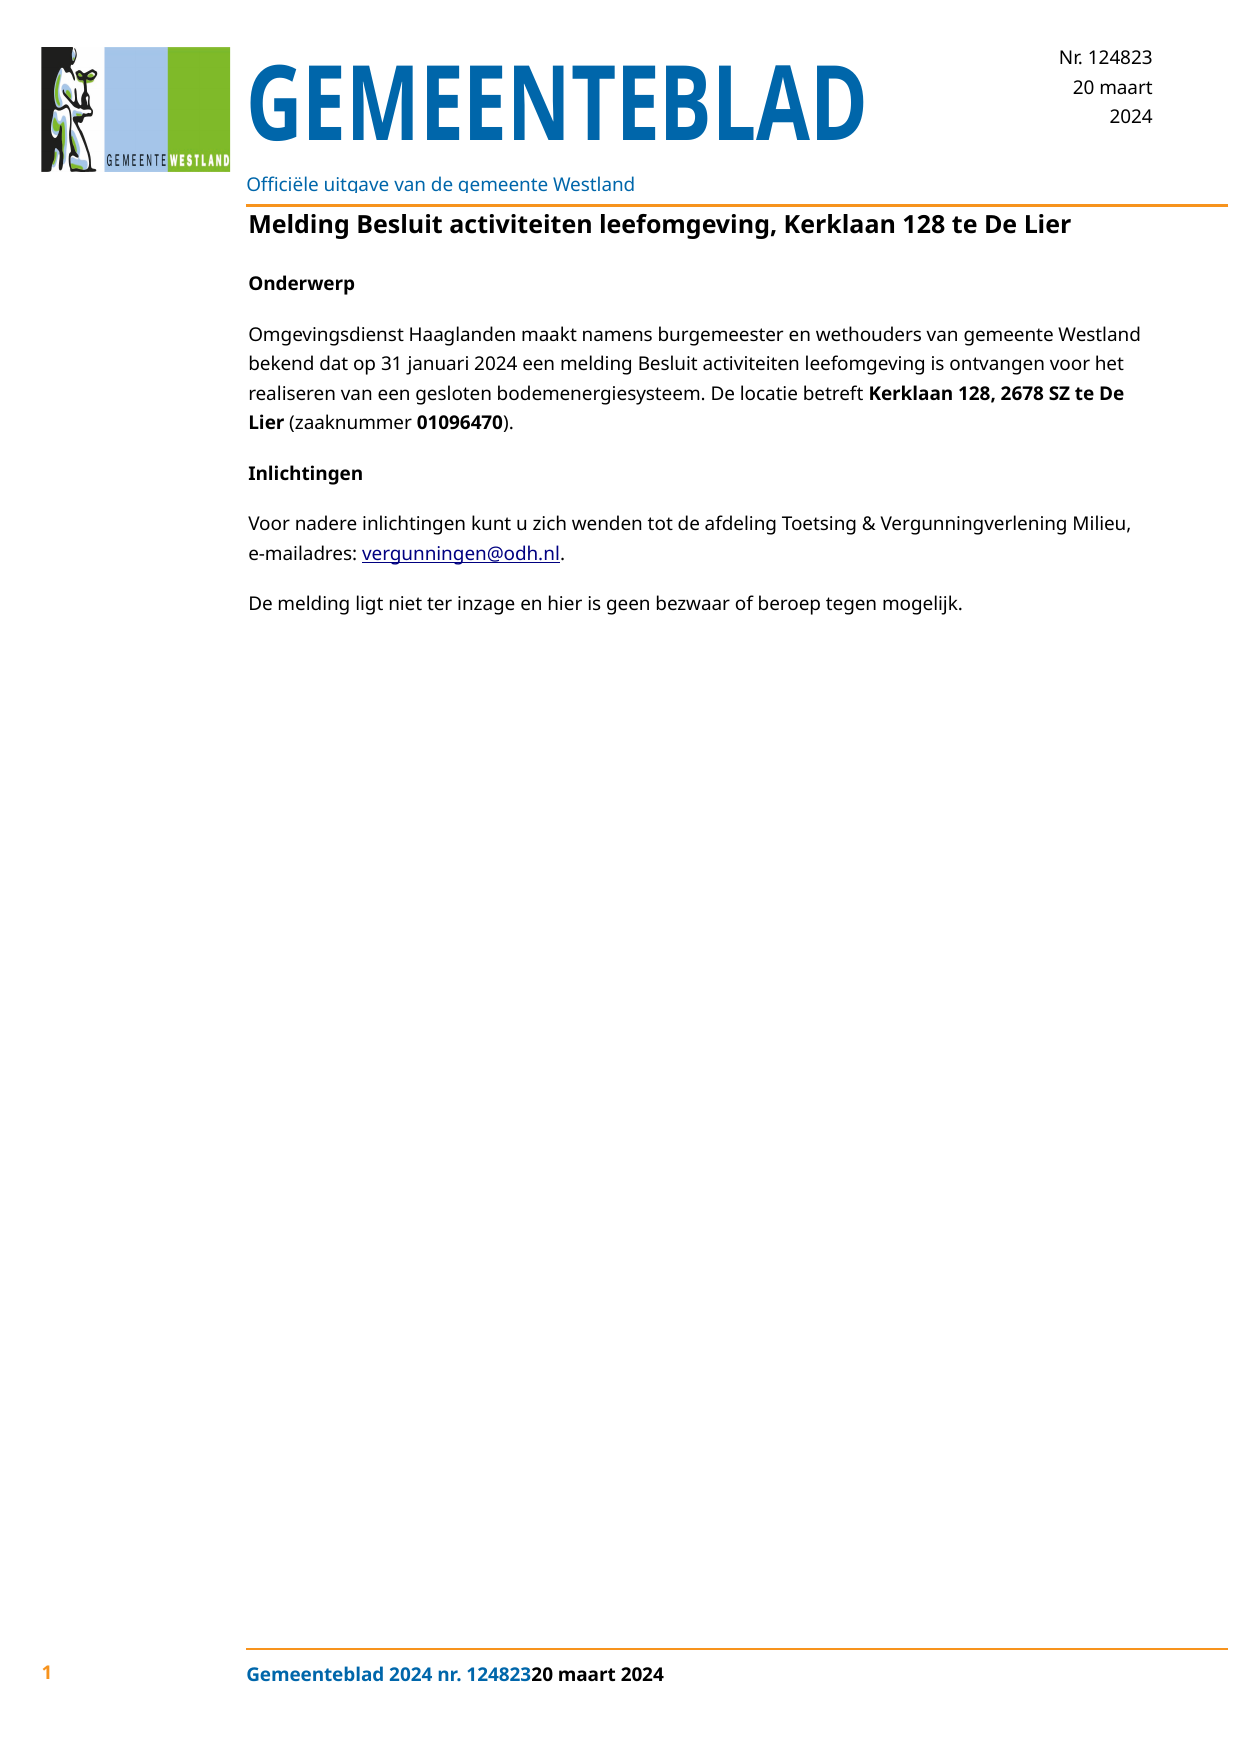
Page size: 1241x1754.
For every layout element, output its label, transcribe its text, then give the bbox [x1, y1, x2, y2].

text Omgevingsdienst Haaglanden maakt namens burgemeester en wethouders van gemeente Westland bekend dat op 31 januari 2024 een melding Besluit activiteiten leefomgeving is ontvangen voor het realiseren van een gesloten bodemenergiesysteem. De locatie betreft Kerklaan 128, 2678 SZ te De Lier (zaaknummer 01096470). [248, 321, 1152, 435]
text Inlichtingen [248, 460, 1152, 486]
text De melding ligt niet ter inzage en hier is geen bezwaar of beroep tegen mogelijk. [248, 590, 1152, 616]
text Voor nadere inlichtingen kunt u zich wenden tot de afdeling Toetsing & Vergunningverlening Milieu, e-mailadres: vergunningen@odh.nl. [248, 510, 1152, 566]
picture [41, 47, 231, 172]
text Onderwerp [248, 270, 1152, 296]
text Melding Besluit activiteiten leefomgeving, Kerklaan 128 te De Lier [248, 207, 1152, 241]
